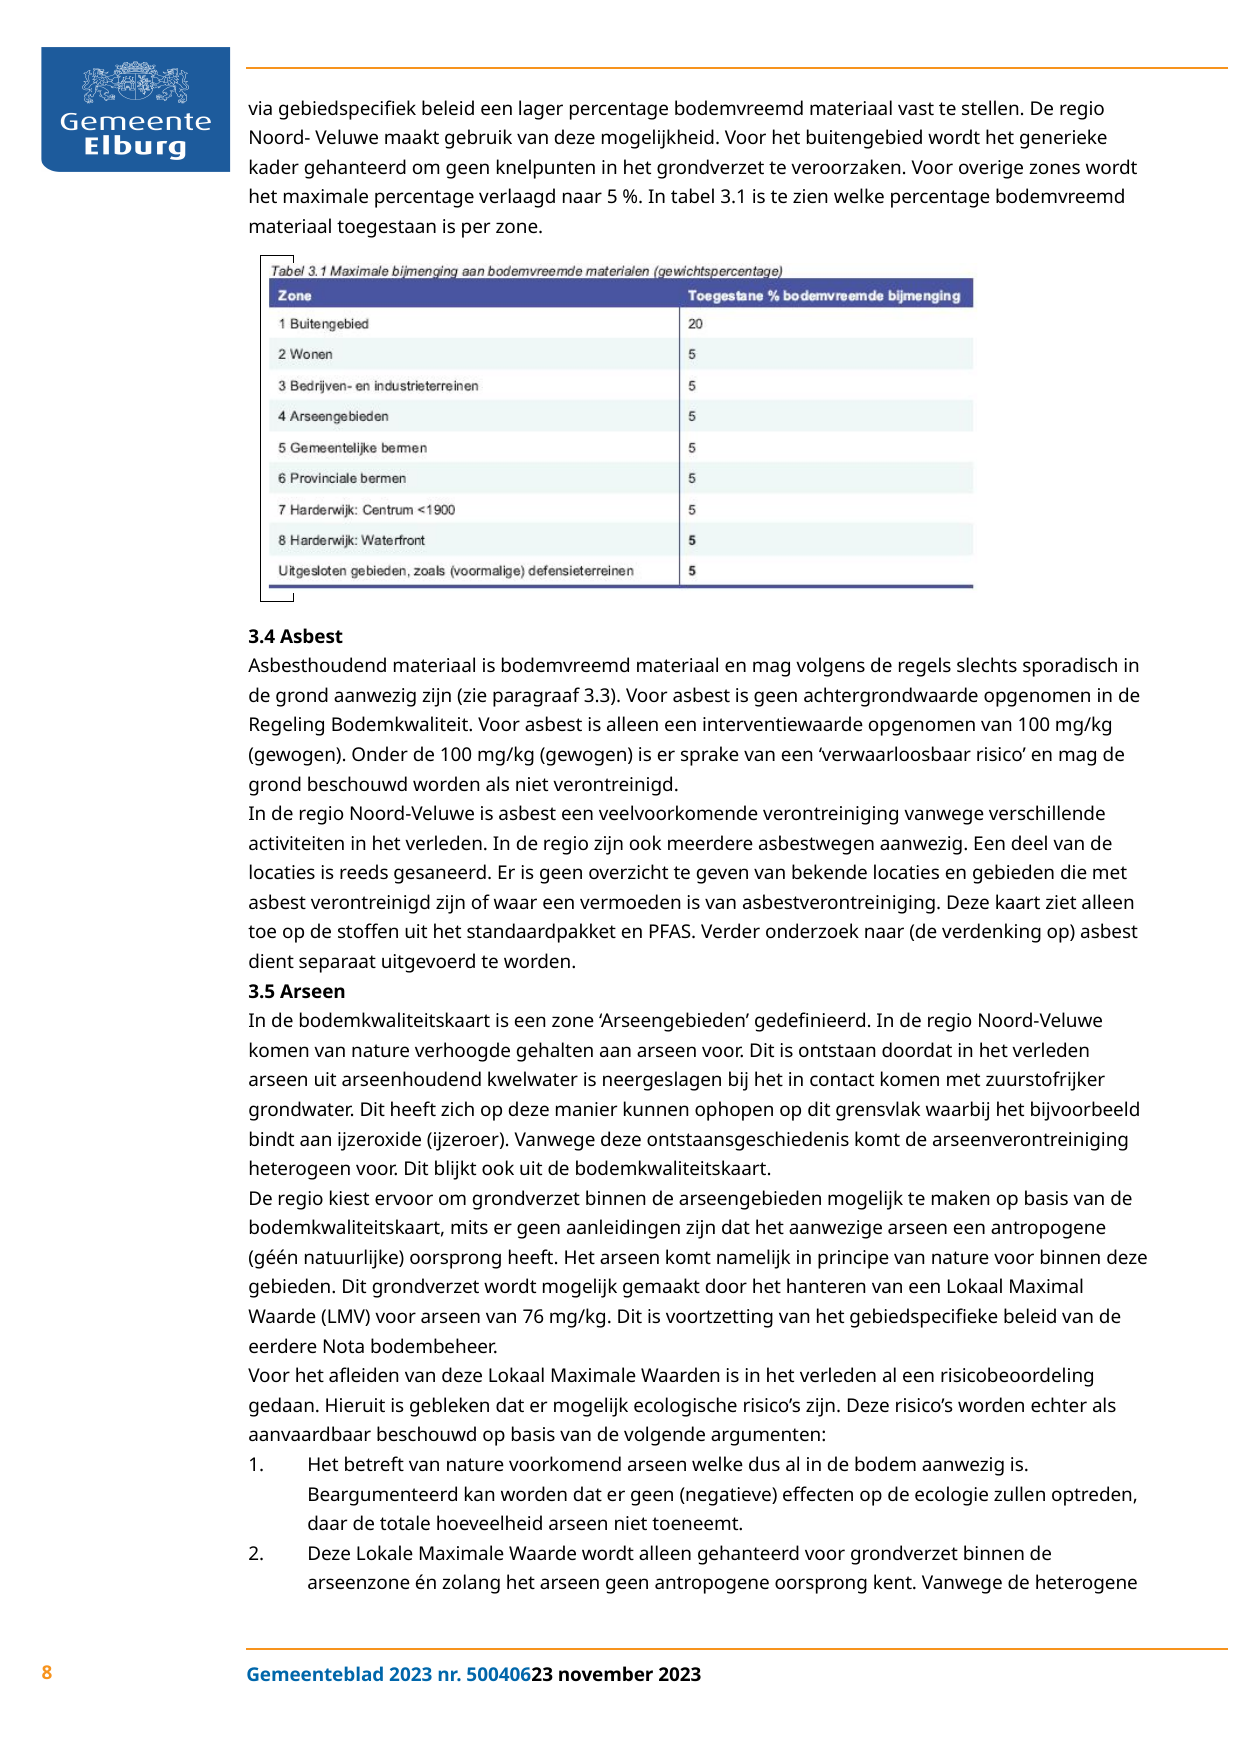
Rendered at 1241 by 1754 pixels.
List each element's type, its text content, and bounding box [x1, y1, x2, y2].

list Deze Lokale Maximale Waarde wordt alleen gehanteerd voor grondverzet binnen de arseenzone én zolang het arseen geen antropogene oorsprong kent. Vanwege de heterogene [248, 1540, 1152, 1595]
picture [268, 263, 978, 593]
text 3.5 Arseen [248, 978, 1152, 1003]
text In de bodemkwaliteitskaart is een zone ‘Arseengebieden’ gedefinieerd. In de regio Noord-Veluwe komen van nature verhoogde gehalten aan arseen voor. Dit is ontstaan doordat in het verleden arseen uit arseenhoudend kwelwater is neergeslagen bij het in contact komen met zuurstofrijker grondwater. Dit heeft zich op deze manier kunnen ophopen op dit grensvlak waarbij het bijvoorbeeld bindt aan ijzeroxide (ijzeroer). Vanwege deze ontstaansgeschiedenis komt de arseenverontreiniging heterogeen voor. Dit blijkt ook uit de bodemkwaliteitskaart. [248, 1007, 1152, 1181]
text Asbesthoudend materiaal is bodemvreemd materiaal en mag volgens de regels slechts sporadisch in de grond aanwezig zijn (zie paragraaf 3.3). Voor asbest is geen achtergrondwaarde opgenomen in de Regeling Bodemkwaliteit. Voor asbest is alleen een interventiewaarde opgenomen van 100 mg/kg (gewogen). Onder de 100 mg/kg (gewogen) is er sprake van een ‘verwaarloosbaar risico’ en mag de grond beschouwd worden als niet verontreinigd. [248, 652, 1152, 796]
picture [41, 47, 231, 172]
text Voor het afleiden van deze Lokaal Maximale Waarden is in het verleden al een risicobeoordeling gedaan. Hieruit is gebleken dat er mogelijk ecologische risico’s zijn. Deze risico’s worden echter als aanvaardbaar beschouwd op basis van de volgende argumenten: [248, 1362, 1152, 1447]
list Het betreft van nature voorkomend arseen welke dus al in de bodem aanwezig is. Beargumenteerd kan worden dat er geen (negatieve) effecten op de ecologie zullen optreden, daar de totale hoeveelheid arseen niet toeneemt. [248, 1451, 1152, 1536]
text In de regio Noord-Veluwe is asbest een veelvoorkomende verontreiniging vanwege verschillende activiteiten in het verleden. In de regio zijn ook meerdere asbestwegen aanwezig. Een deel van de locaties is reeds gesaneerd. Er is geen overzicht te geven van bekende locaties en gebieden die met asbest verontreinigd zijn of waar een vermoeden is van asbestverontreiniging. Deze kaart ziet alleen toe op de stoffen uit het standaardpakket en PFAS. Verder onderzoek naar (de verdenking op) asbest dient separaat uitgevoerd te worden. [248, 800, 1152, 974]
text via gebiedspecifiek beleid een lager percentage bodemvreemd materiaal vast te stellen. De regio Noord- Veluwe maakt gebruik van deze mogelijkheid. Voor het buitengebied wordt het generieke kader gehanteerd om geen knelpunten in het grondverzet te veroorzaken. Voor overige zones wordt het maximale percentage verlaagd naar 5 %. In tabel 3.1 is te zien welke percentage bodemvreemd materiaal toegestaan is per zone. [248, 95, 1152, 239]
text De regio kiest ervoor om grondverzet binnen de arseengebieden mogelijk te maken op basis van de bodemkwaliteitskaart, mits er geen aanleidingen zijn dat het aanwezige arseen een antropogene (géén natuurlijke) oorsprong heeft. Het arseen komt namelijk in principe van nature voor binnen deze gebieden. Dit grondverzet wordt mogelijk gemaakt door het hanteren van een Lokaal Maximal Waarde (LMV) voor arseen van 76 mg/kg. Dit is voortzetting van het gebiedspecifieke beleid van de eerdere Nota bodembeheer. [248, 1185, 1152, 1358]
text 3.4 Asbest [248, 623, 1152, 648]
